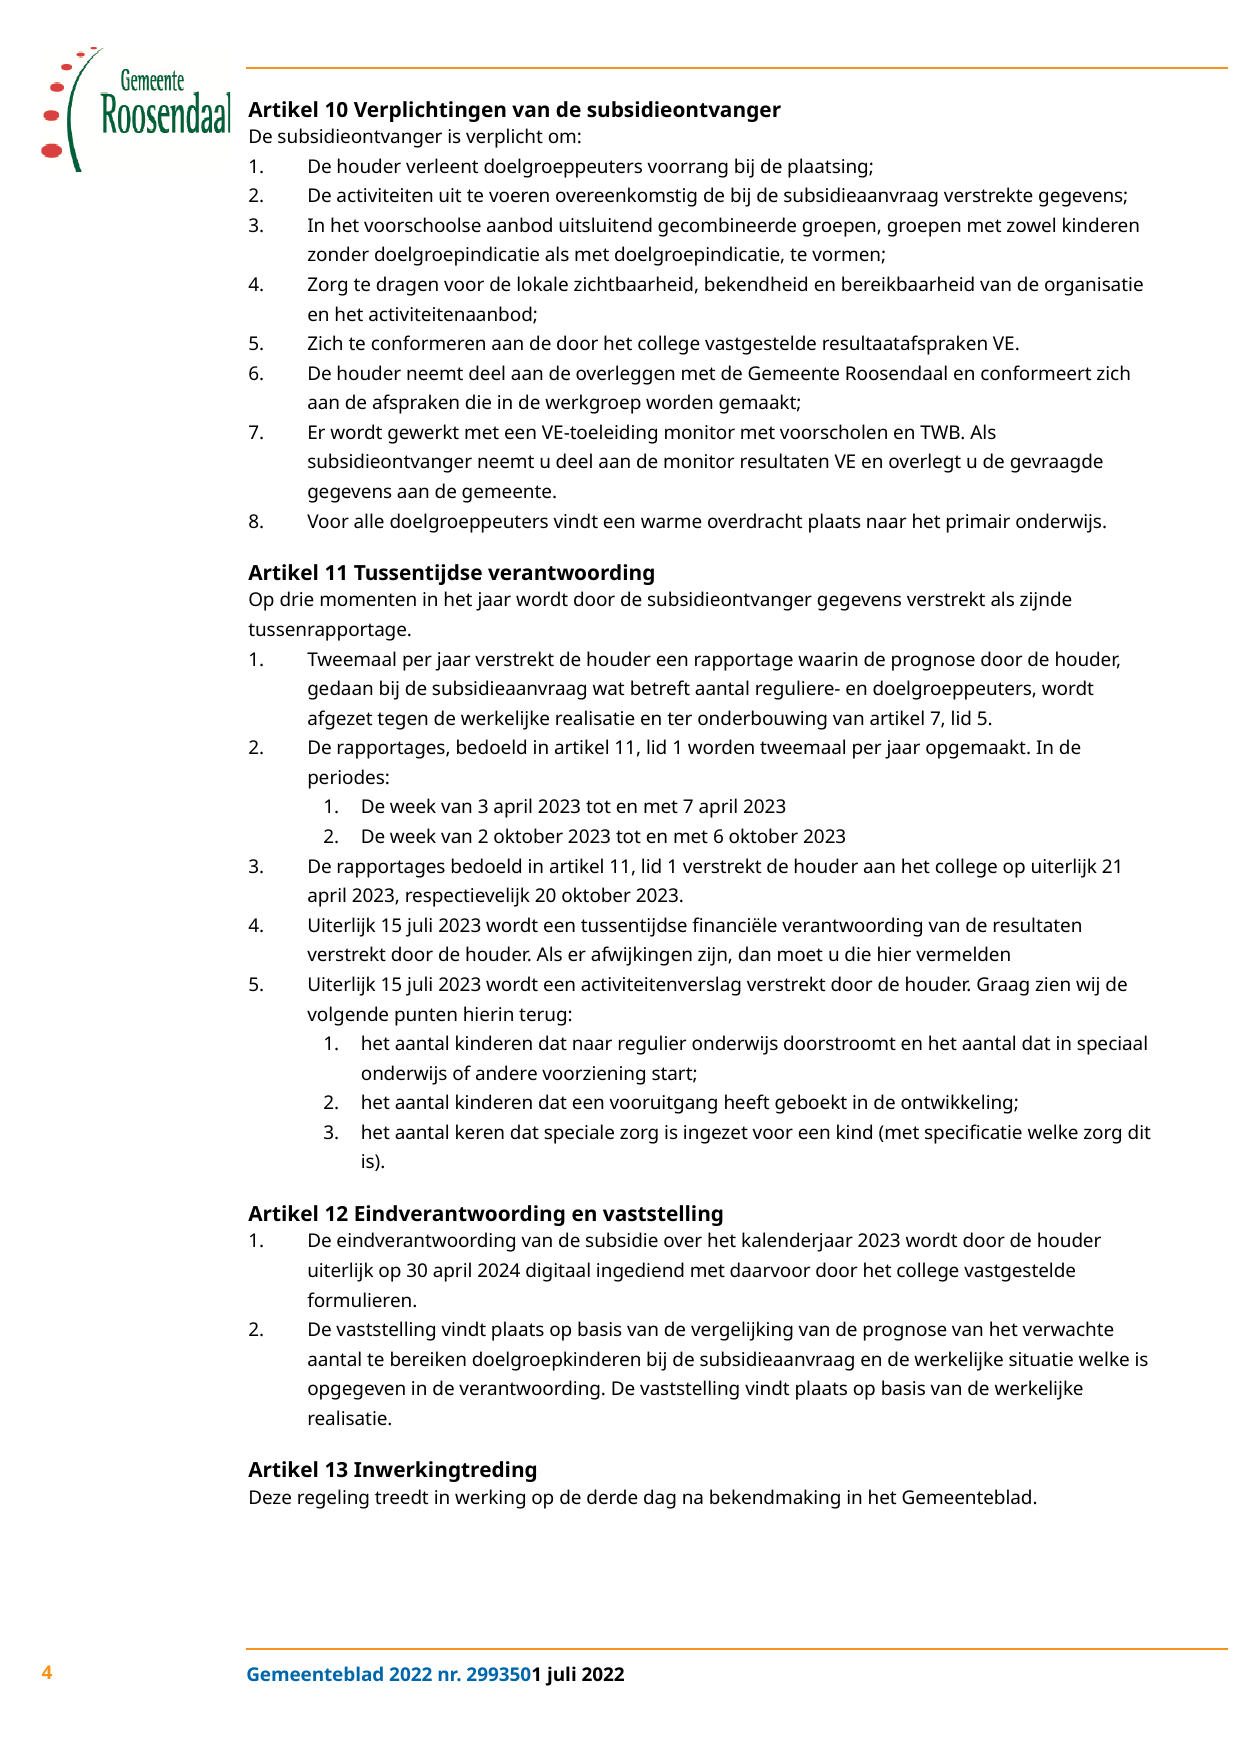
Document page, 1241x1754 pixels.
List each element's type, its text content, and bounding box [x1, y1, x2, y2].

list De eindverantwoording van de subsidie over het kalenderjaar 2023 wordt door de houder uiterlijk op 30 april 2024 digitaal ingediend met daarvoor door het college vastgestelde formulieren. [248, 1228, 1152, 1312]
list Zorg te dragen voor de lokale zichtbaarheid, bekendheid en bereikbaarheid van de organisatie en het activiteitenaanbod; [248, 271, 1152, 326]
text Artikel 11 Tussentijdse verantwoording [248, 558, 1152, 587]
list De week van 3 april 2023 tot en met 7 april 2023 [323, 794, 1152, 819]
list De vaststelling vindt plaats op basis van de vergelijking van de prognose van het verwachte aantal te bereiken doelgroepkinderen bij de subsidieaanvraag en de werkelijke situatie welke is opgegeven in de verantwoording. De vaststelling vindt plaats op basis van de werkelijke realisatie. [248, 1316, 1152, 1431]
list Tweemaal per jaar verstrekt de houder een rapportage waarin de prognose door de houder, gedaan bij de subsidieaanvraag wat betreft aantal reguliere- en doelgroeppeuters, wordt afgezet tegen de werkelijke realisatie en ter onderbouwing van artikel 7, lid 5. [248, 646, 1152, 731]
list In het voorschoolse aanbod uitsluitend gecombineerde groepen, groepen met zowel kinderen zonder doelgroepindicatie als met doelgroepindicatie, te vormen; [248, 212, 1152, 267]
list Uiterlijk 15 juli 2023 wordt een tussentijdse financiële verantwoording van de resultaten verstrekt door de houder. Als er afwijkingen zijn, dan moet u die hier vermelden [248, 912, 1152, 967]
list De activiteiten uit te voeren overeenkomstig de bij de subsidieaanvraag verstrekte gegevens; [248, 182, 1152, 208]
list Uiterlijk 15 juli 2023 wordt een activiteitenverslag verstrekt door de houder. Graag zien wij de volgende punten hierin terug: [248, 971, 1152, 1027]
list Zich te conformeren aan de door het college vastgestelde resultaatafspraken VE. [248, 330, 1152, 356]
picture [41, 47, 231, 172]
list De rapportages bedoeld in artikel 11, lid 1 verstrekt de houder aan het college op uiterlijk 21 april 2023, respectievelijk 20 oktober 2023. [248, 853, 1152, 908]
text Op drie momenten in het jaar wordt door de subsidieontvanger gegevens verstrekt als zijnde tussenrapportage. [248, 587, 1152, 642]
list De houder verleent doelgroeppeuters voorrang bij de plaatsing; [248, 153, 1152, 178]
list het aantal kinderen dat een vooruitgang heeft geboekt in de ontwikkeling; [323, 1089, 1152, 1115]
list het aantal kinderen dat naar regulier onderwijs doorstroomt en het aantal dat in speciaal onderwijs of andere voorziening start; [323, 1030, 1152, 1086]
list De week van 2 oktober 2023 tot en met 6 oktober 2023 [323, 823, 1152, 849]
text Artikel 10 Verplichtingen van de subsidieontvanger [248, 95, 1152, 123]
list De houder neemt deel aan de overleggen met de Gemeente Roosendaal en conformeert zich aan de afspraken die in de werkgroep worden gemaakt; [248, 360, 1152, 415]
list De rapportages, bedoeld in artikel 11, lid 1 worden tweemaal per jaar opgemaakt. In de periodes: [248, 734, 1152, 790]
text Deze regeling treedt in werking op de derde dag na bekendmaking in het Gemeenteblad. [248, 1484, 1152, 1510]
text Artikel 13 Inwerkingtreding [248, 1456, 1152, 1484]
text De subsidieontvanger is verplicht om: [248, 123, 1152, 149]
list Er wordt gewerkt met een VE-toeleiding monitor met voorscholen en TWB. Als subsidieontvanger neemt u deel aan de monitor resultaten VE en overlegt u de gevraagde gegevens aan de gemeente. [248, 419, 1152, 504]
list het aantal keren dat speciale zorg is ingezet voor een kind (met specificatie welke zorg dit is). [323, 1119, 1152, 1174]
list Voor alle doelgroeppeuters vindt een warme overdracht plaats naar het primair onderwijs. [248, 508, 1152, 533]
text Artikel 12 Eindverantwoording en vaststelling [248, 1199, 1152, 1228]
